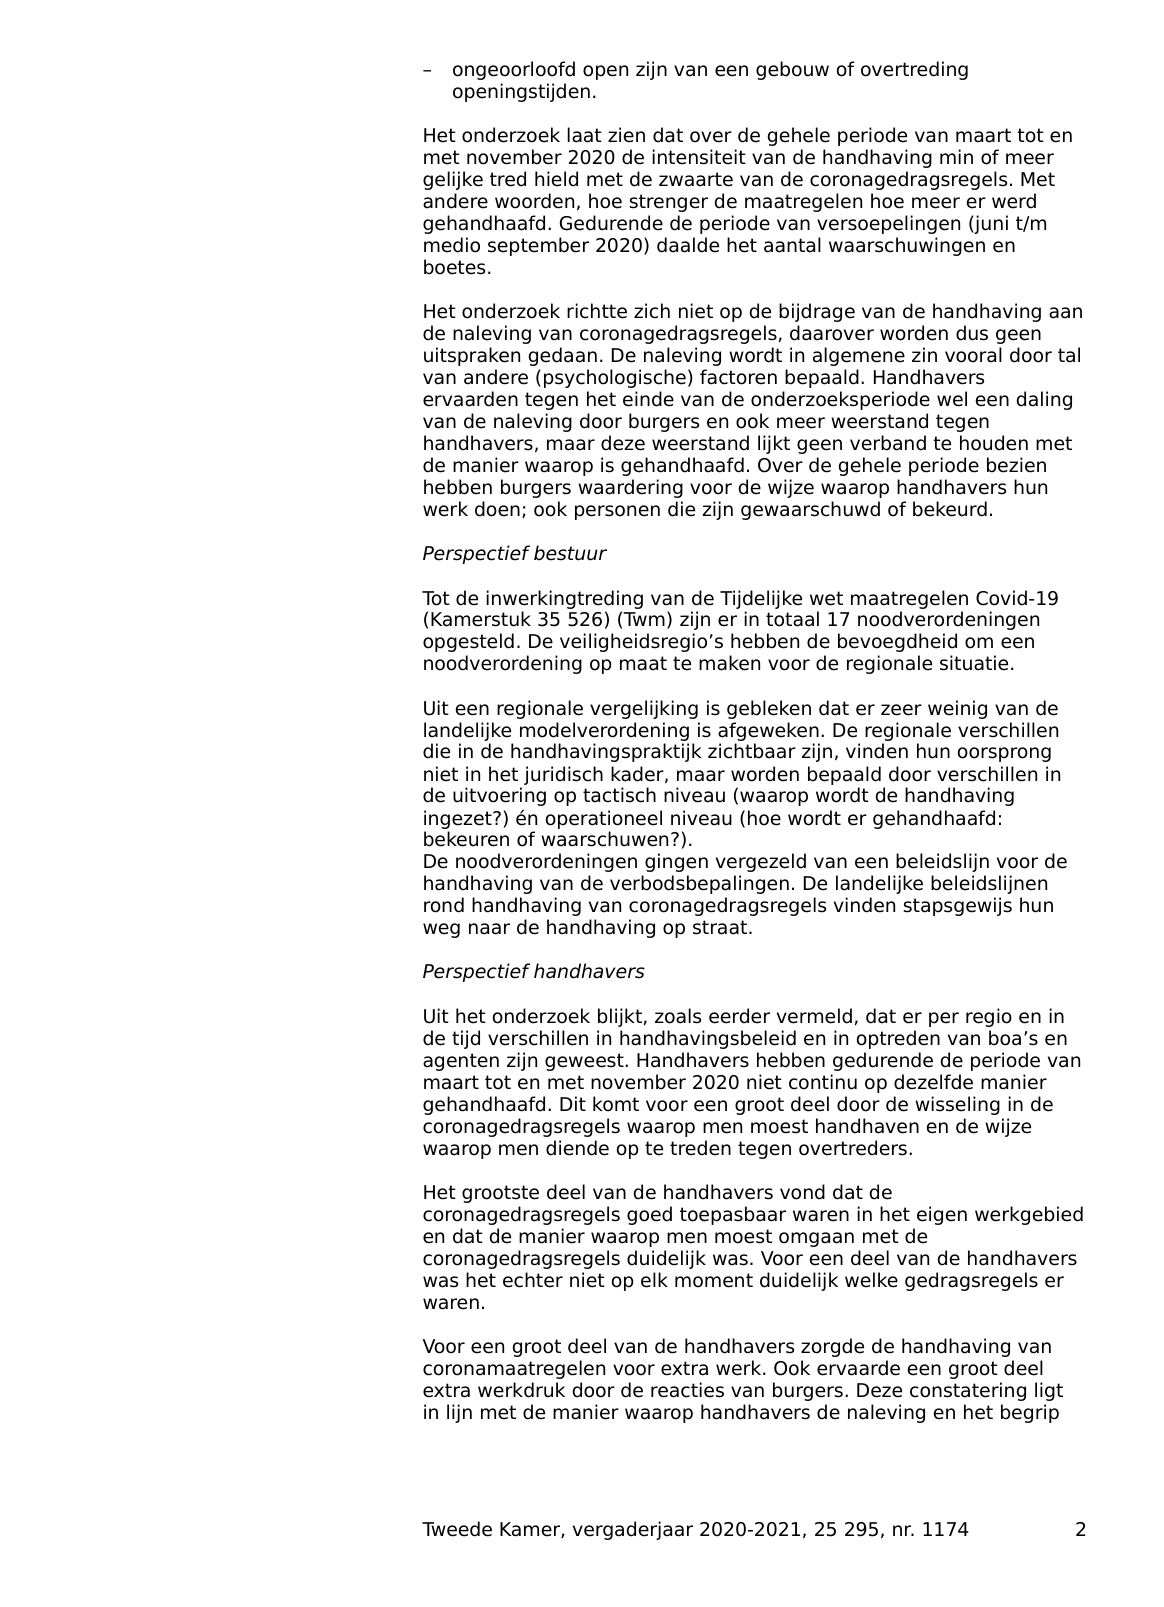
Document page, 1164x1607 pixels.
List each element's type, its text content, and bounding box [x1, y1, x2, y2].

text Uit het onderzoek blijkt, zoals eerder vermeld, dat er per regio en in de tijd verschillen in handhavingsbeleid en in optreden van boa’s en agenten zijn geweest. Handhavers hebben gedurende de periode van maart tot en met november 2020 niet continu op dezelfde manier gehandhaafd. Dit komt voor een groot deel door de wisseling in de coronagedragsregels waarop men moest handhaven en de wijze waarop men diende op te treden tegen overtreders. [422, 1006, 1087, 1159]
text Uit een regionale vergelijking is gebleken dat er zeer weinig van de landelijke modelverordening is afgeweken. De regionale verschillen die in de handhavingspraktijk zichtbaar zijn, vinden hun oorsprong niet in het juridisch kader, maar worden bepaald door verschillen in de uitvoering op tactisch niveau (waarop wordt de handhaving ingezet?) én operationeel niveau (hoe wordt er gehandhaafd: bekeuren of waarschuwen?). [422, 697, 1087, 851]
text Het onderzoek laat zien dat over de gehele periode van maart tot en met november 2020 de intensiteit van de handhaving min of meer gelijke tred hield met de zwaarte van de coronagedragsregels. Met andere woorden, hoe strenger de maatregelen hoe meer er werd gehandhaafd. Gedurende de periode van versoepelingen (juni t/m medio september 2020) daalde het aantal waarschuwingen en boetes. [422, 125, 1087, 279]
subtitle Perspectief handhavers [422, 961, 1087, 983]
text Voor een groot deel van de handhavers zorgde de handhaving van coronamaatregelen voor extra werk. Ook ervaarde een groot deel extra werkdruk door de reacties van burgers. Deze constatering ligt in lijn met de manier waarop handhavers de naleving en het begrip [422, 1336, 1087, 1424]
subtitle Perspectief bestuur [422, 543, 1087, 565]
text Tot de inwerkingtreding van de Tijdelijke wet maatregelen Covid-19 (Kamerstuk 35 526) (Twm) zijn er in totaal 17 noodverordeningen opgesteld. De veiligheidsregio’s hebben de bevoegdheid om een noodverordening op maat te maken voor de regionale situatie. [422, 587, 1087, 675]
text – ongeoorloofd open zijn van een gebouw of overtreding openingstijden. [422, 59, 1087, 103]
text Het onderzoek richtte zich niet op de bijdrage van de handhaving aan de naleving van coronagedragsregels, daarover worden dus geen uitspraken gedaan. De naleving wordt in algemene zin vooral door tal van andere (psychologische) factoren bepaald. Handhavers ervaarden tegen het einde van de onderzoeksperiode wel een daling van de naleving door burgers en ook meer weerstand tegen handhavers, maar deze weerstand lijkt geen verband te houden met de manier waarop is gehandhaafd. Over de gehele periode bezien hebben burgers waardering voor de wijze waarop handhavers hun werk doen; ook personen die zijn gewaarschuwd of bekeurd. [422, 301, 1087, 521]
text De noodverordeningen gingen vergezeld van een beleidslijn voor de handhaving van de verbodsbepalingen. De landelijke beleidslijnen rond handhaving van coronagedragsregels vinden stapsgewijs hun weg naar de handhaving op straat. [422, 851, 1087, 939]
text Het grootste deel van de handhavers vond dat de coronagedragsregels goed toepasbaar waren in het eigen werkgebied en dat de manier waarop men moest omgaan met de coronagedragsregels duidelijk was. Voor een deel van de handhavers was het echter niet op elk moment duidelijk welke gedragsregels er waren. [422, 1182, 1087, 1313]
